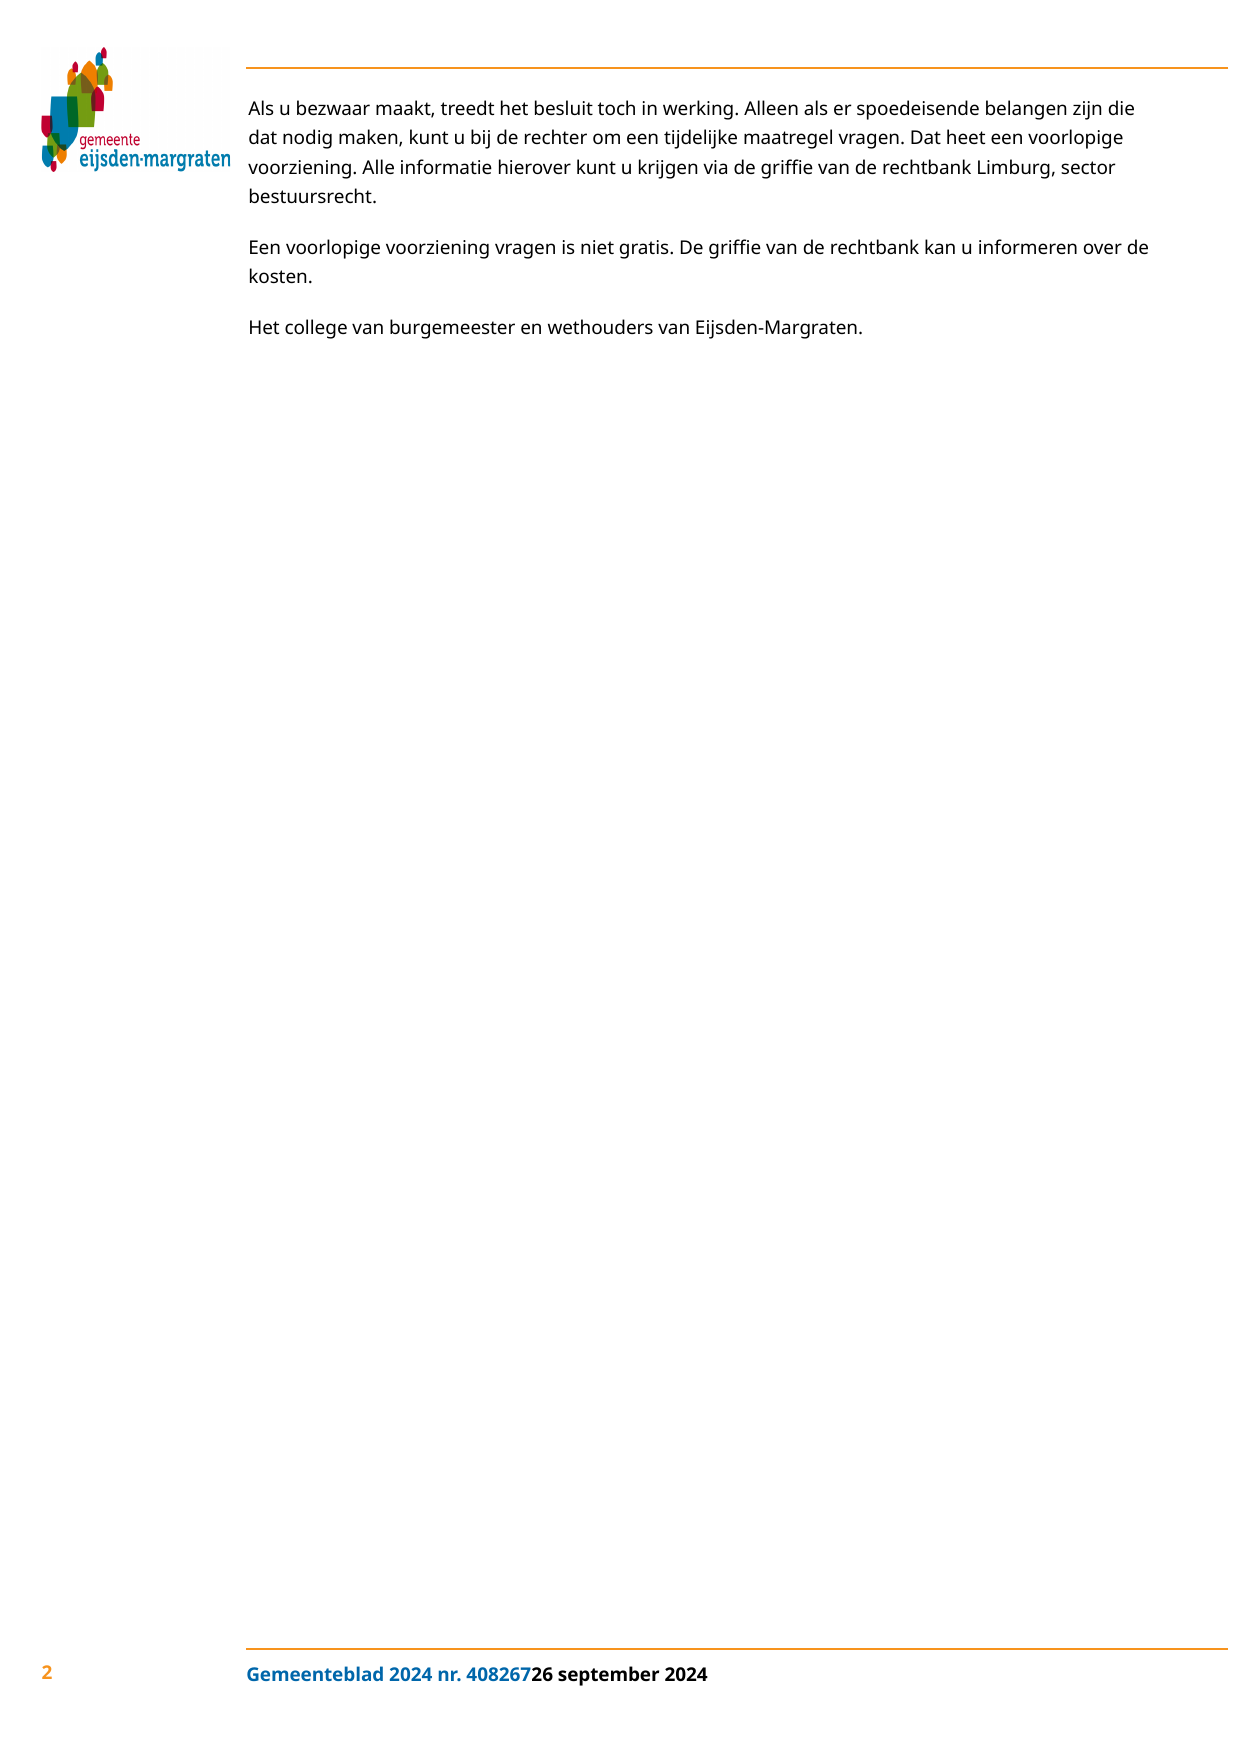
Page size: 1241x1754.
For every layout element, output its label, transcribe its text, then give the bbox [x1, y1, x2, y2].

picture [41, 47, 231, 172]
text Het college van burgemeester en wethouders van Eijsden-Margraten. [248, 314, 1152, 340]
text Een voorlopige voorziening vragen is niet gratis. De griffie van de rechtbank kan u informeren over de kosten. [248, 234, 1152, 289]
text Als u bezwaar maakt, treedt het besluit toch in werking. Alleen als er spoedeisende belangen zijn die dat nodig maken, kunt u bij de rechter om een tijdelijke maatregel vragen. Dat heet een voorlopige voorziening. Alle informatie hierover kunt u krijgen via de griffie van de rechtbank Limburg, sector bestuursrecht. [248, 95, 1152, 209]
